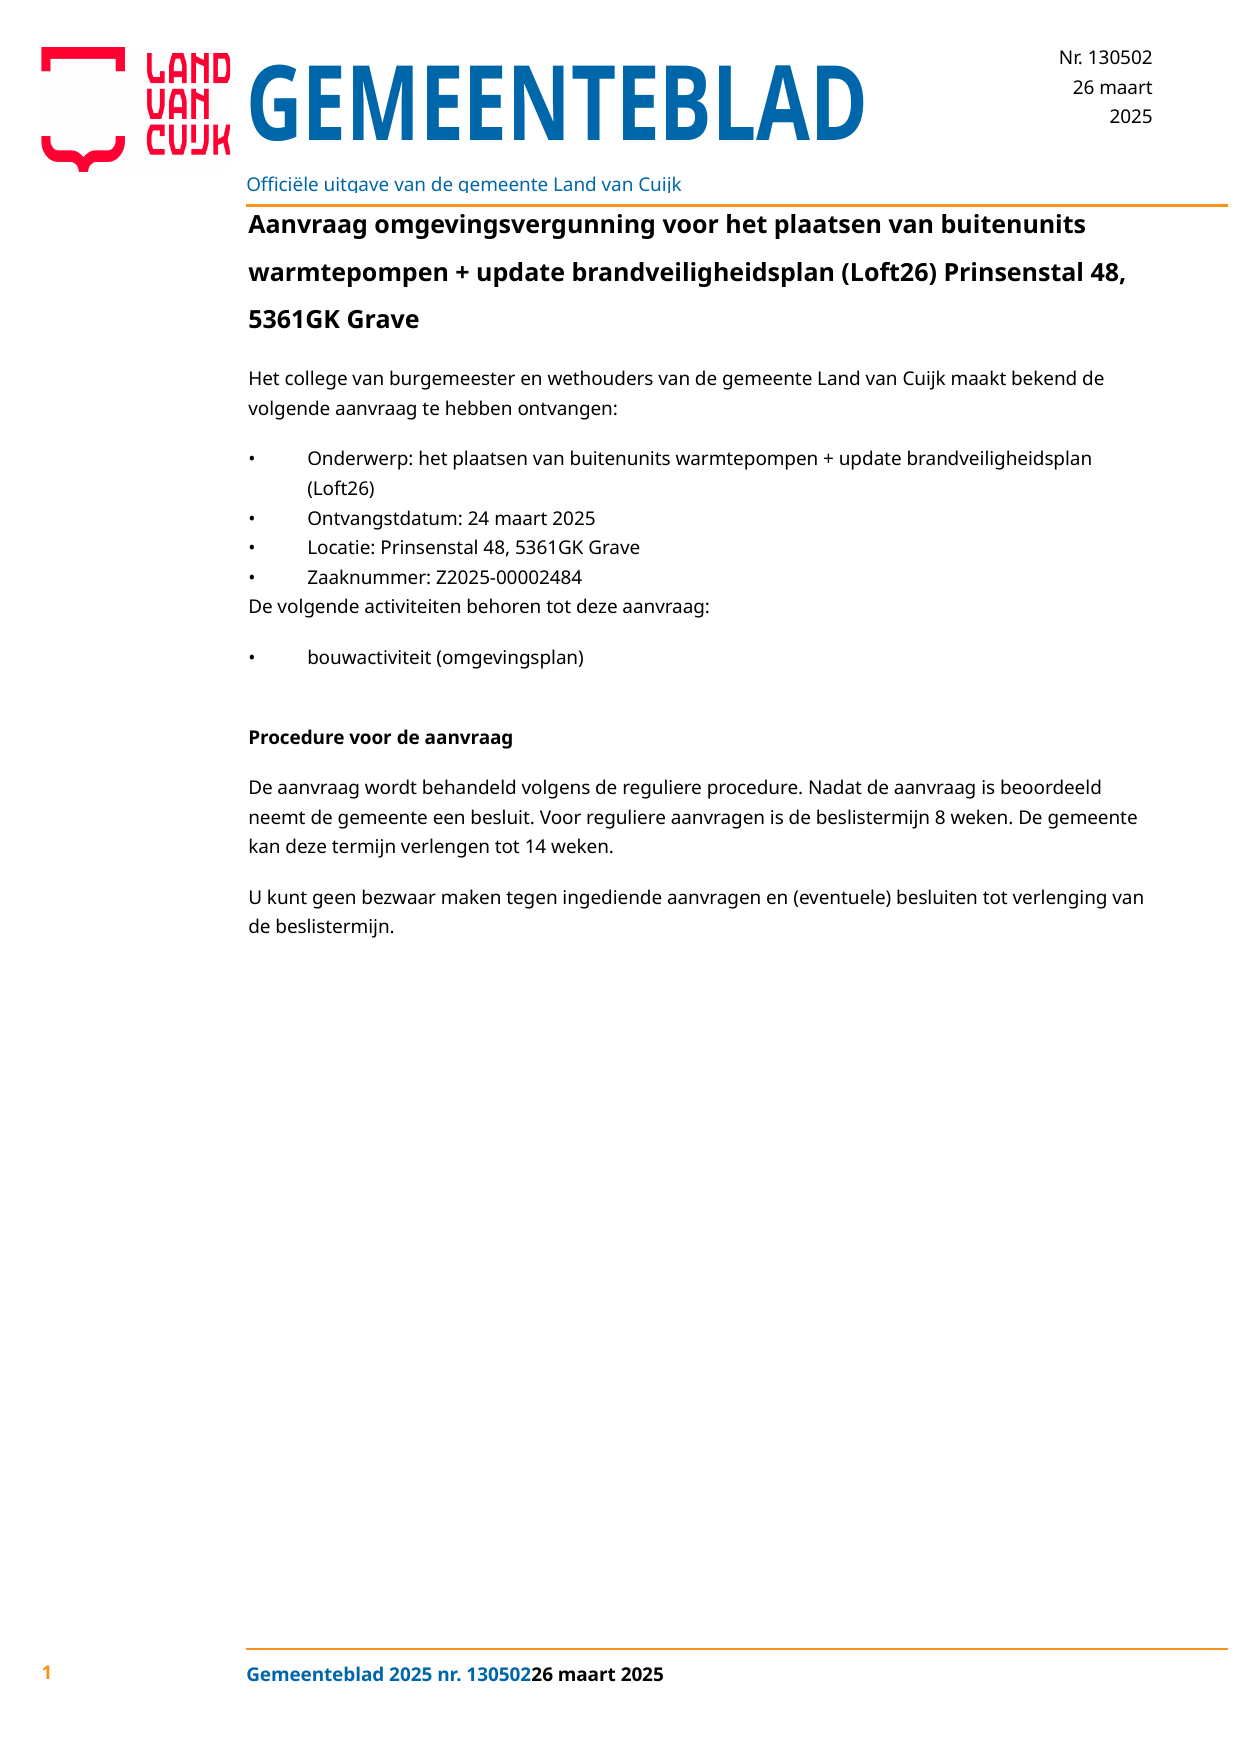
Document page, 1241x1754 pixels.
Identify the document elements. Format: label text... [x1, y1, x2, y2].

text Het college van burgemeester en wethouders van de gemeente Land van Cuijk maakt bekend de volgende aanvraag te hebben ontvangen: [248, 366, 1152, 421]
list Onderwerp: het plaatsen van buitenunits warmtepompen + update brandveiligheidsplan (Loft26) [248, 446, 1152, 501]
list Locatie: Prinsenstal 48, 5361GK Grave [248, 534, 1152, 560]
text Procedure voor de aanvraag [248, 724, 1152, 749]
text Aanvraag omgevingsvergunning voor het plaatsen van buitenunits warmtepompen + update brandveiligheidsplan (Loft26) Prinsenstal 48, 5361GK Grave [248, 207, 1152, 336]
list bouwactiviteit (omgevingsplan) [248, 644, 1152, 669]
text De volgende activiteiten behoren tot deze aanvraag: [248, 593, 1152, 619]
list Ontvangstdatum: 24 maart 2025 [248, 505, 1152, 530]
list Zaaknummer: Z2025-00002484 [248, 564, 1152, 589]
text De aanvraag wordt behandeld volgens de reguliere procedure. Nadat de aanvraag is beoordeeld neemt de gemeente een besluit. Voor reguliere aanvragen is de beslistermijn 8 weken. De gemeente kan deze termijn verlengen tot 14 weken. [248, 774, 1152, 859]
picture [41, 47, 231, 172]
text U kunt geen bezwaar maken tegen ingediende aanvragen en (eventuele) besluiten tot verlenging van de beslistermijn. [248, 884, 1152, 939]
